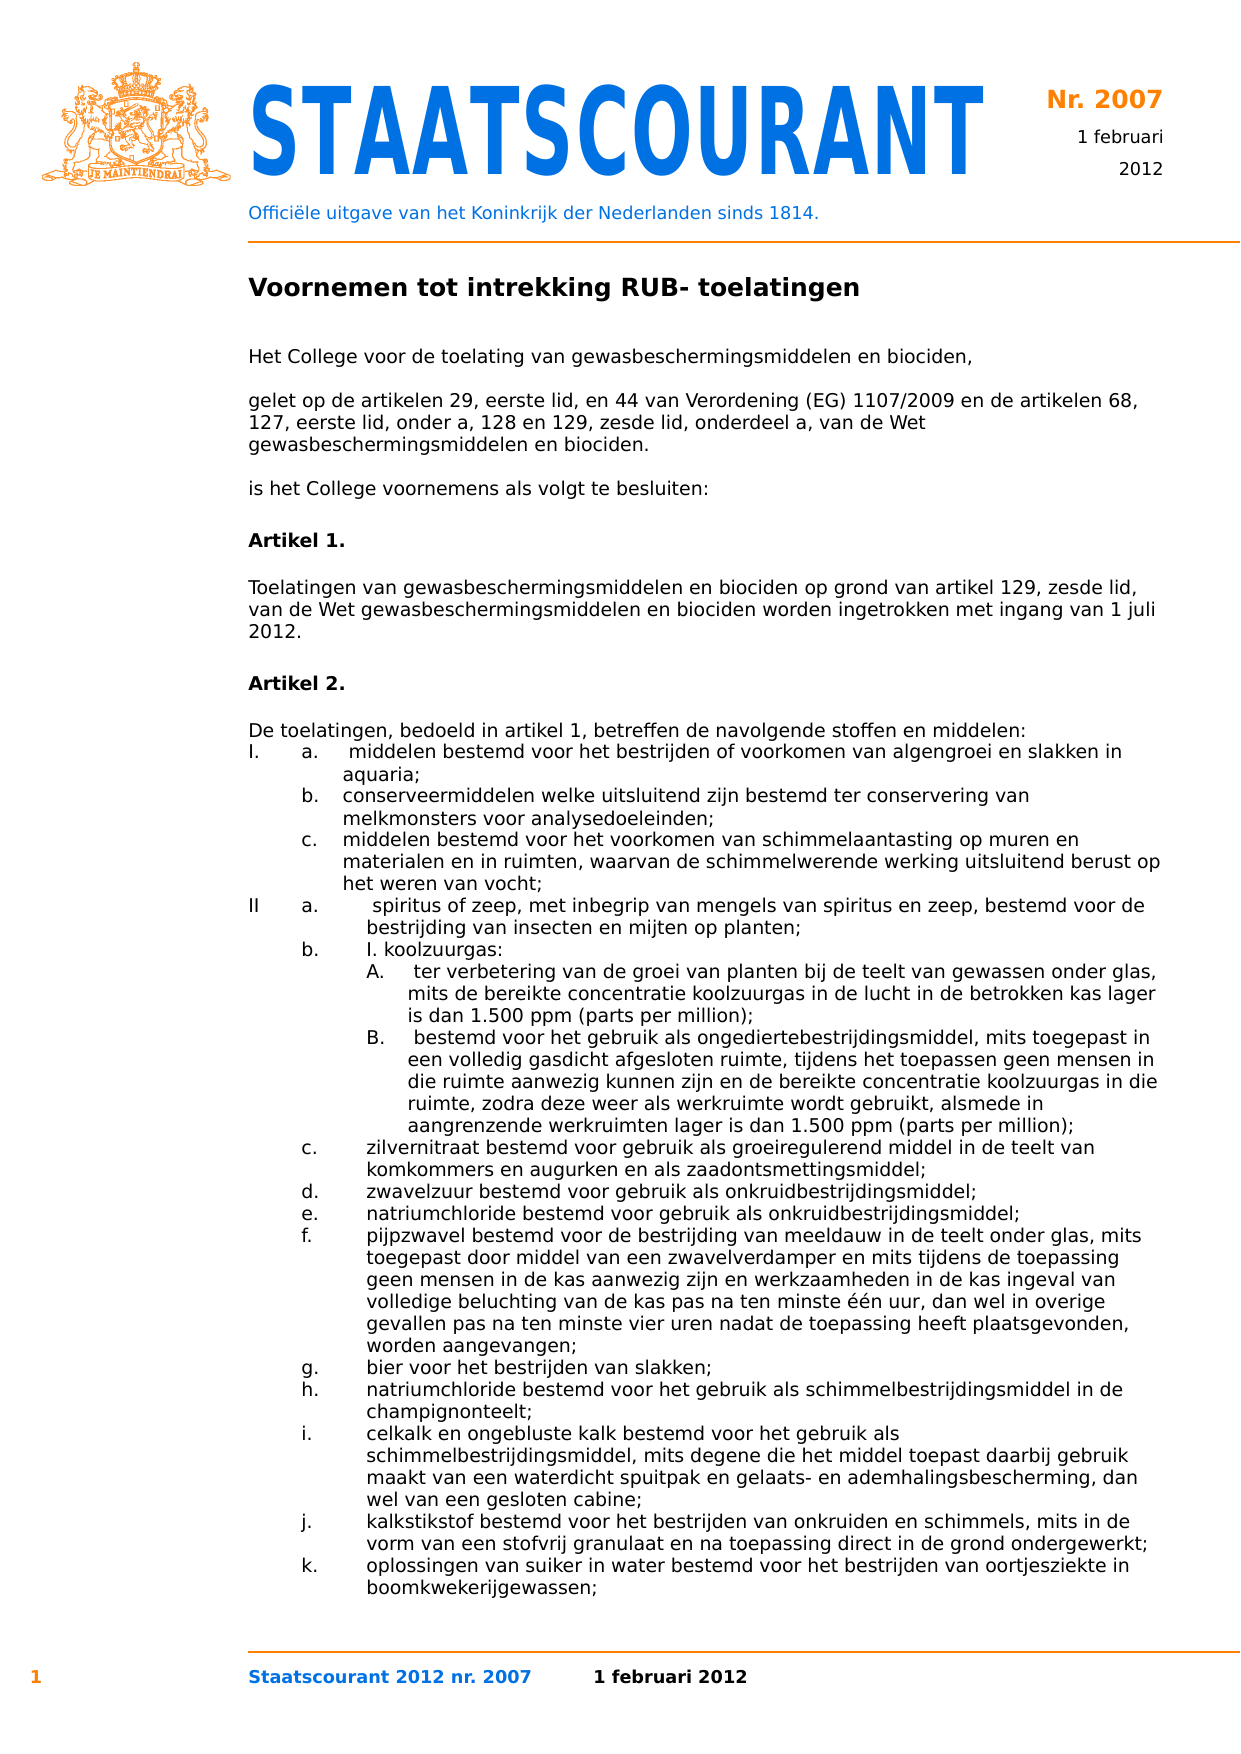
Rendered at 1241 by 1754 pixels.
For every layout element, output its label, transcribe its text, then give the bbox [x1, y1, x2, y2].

text h. natriumchloride bestemd voor het gebruik als schimmelbestrijdingsmiddel in de champignonteelt; [301, 1379, 1163, 1423]
text c. zilvernitraat bestemd voor gebruik als groeiregulerend middel in de teelt van komkommers en augurken en als zaadontsmettingsmiddel; [301, 1137, 1163, 1181]
table_cell 2012 [998, 153, 1240, 203]
table_cell Officiële uitgave van het Koninkrijk der Nederlanden sinds 1814. [248, 203, 1240, 241]
table_cell 1 februari [998, 121, 1240, 153]
text gelet op de artikelen 29, eerste lid, en 44 van Verordening (EG) 1107/2009 en de artikelen 68, 127, eerste lid, onder a, 128 en 129, zesde lid, onderdeel a, van de Wet gewasbeschermingsmiddelen en biociden. [248, 390, 1163, 456]
subtitle Artikel 2. [248, 672, 1163, 694]
picture [41, 62, 231, 186]
text e. natriumchloride bestemd voor gebruik als onkruidbestrijdingsmiddel; [301, 1203, 1163, 1225]
text k. oplossingen van suiker in water bestemd voor het bestrijden van oortjesziekte in boomkwekerijgewassen; [301, 1555, 1163, 1599]
subtitle Voornemen tot intrekking RUB- toelatingen [248, 273, 1163, 302]
text Het College voor de toelating van gewasbeschermingsmiddelen en biociden, [248, 346, 1163, 368]
text De toelatingen, bedoeld in artikel 1, betreffen de navolgende stoffen en middelen: [248, 719, 1163, 741]
text Toelatingen van gewasbeschermingsmiddelen en biociden op grond van artikel 129, zesde lid, van de Wet gewasbeschermingsmiddelen en biociden worden ingetrokken met ingang van 1 juli 2012. [248, 577, 1163, 642]
text b. conserveermiddelen welke uitsluitend zijn bestemd ter conservering van melkmonsters voor analysedoeleinden; [301, 785, 1163, 829]
table_header Nr. 2007 [998, 62, 1240, 121]
text II a. spiritus of zeep, met inbegrip van mengels van spiritus en zeep, bestemd voor de bestrijding van insecten en mijten op planten; [248, 895, 1163, 939]
text j. kalkstikstof bestemd voor het bestrijden van onkruiden en schimmels, mits in de vorm van een stofvrij granulaat en na toepassing direct in de grond ondergewerkt; [301, 1511, 1163, 1555]
text f. pijpzwavel bestemd voor de bestrijding van meeldauw in de teelt onder glas, mits toegepast door middel van een zwavelverdamper en mits tijdens de toepassing geen mensen in de kas aanwezig zijn en werkzaamheden in de kas ingeval van volledige beluchting van de kas pas na ten minste één uur, dan wel in overige gevallen pas na ten minste vier uren nadat de toepassing heeft plaatsgevonden, worden aangevangen; [301, 1225, 1163, 1357]
text I. a. middelen bestemd voor het bestrijden of voorkomen van algengroei en slakken in aquaria; [248, 741, 1163, 785]
text b. I. koolzuurgas: [301, 939, 1163, 961]
text g. bier voor het bestrijden van slakken; [301, 1357, 1163, 1379]
table_header [25, 62, 248, 241]
text i. celkalk en ongebluste kalk bestemd voor het gebruik als schimmelbestrijdingsmiddel, mits degene die het middel toepast daarbij gebruik maakt van een waterdicht spuitpak en gelaats- en ademhalingsbescherming, dan wel van een gesloten cabine; [301, 1423, 1163, 1511]
text c. middelen bestemd voor het voorkomen van schimmelaantasting op muren en materialen en in ruimten, waarvan de schimmelwerende werking uitsluitend berust op het weren van vocht; [301, 829, 1163, 895]
text B. bestemd voor het gebruik als ongediertebestrijdingsmiddel, mits toegepast in een volledig gasdicht afgesloten ruimte, tijdens het toepassen geen mensen in die ruimte aanwezig kunnen zijn en de bereikte concentratie koolzuurgas in die ruimte, zodra deze weer als werkruimte wordt gebruikt, alsmede in aangrenzende werkruimten lager is dan 1.500 ppm (parts per million); [366, 1027, 1163, 1137]
text d. zwavelzuur bestemd voor gebruik als onkruidbestrijdingsmiddel; [301, 1181, 1163, 1203]
subtitle Artikel 1. [248, 529, 1163, 552]
text is het College voornemens als volgt te besluiten: [248, 478, 1163, 499]
table_header STAATSCOURANT [248, 62, 998, 203]
text A. ter verbetering van de groei van planten bij de teelt van gewassen onder glas, mits de bereikte concentratie koolzuurgas in de lucht in de betrokken kas lager is dan 1.500 ppm (parts per million); [366, 961, 1163, 1027]
